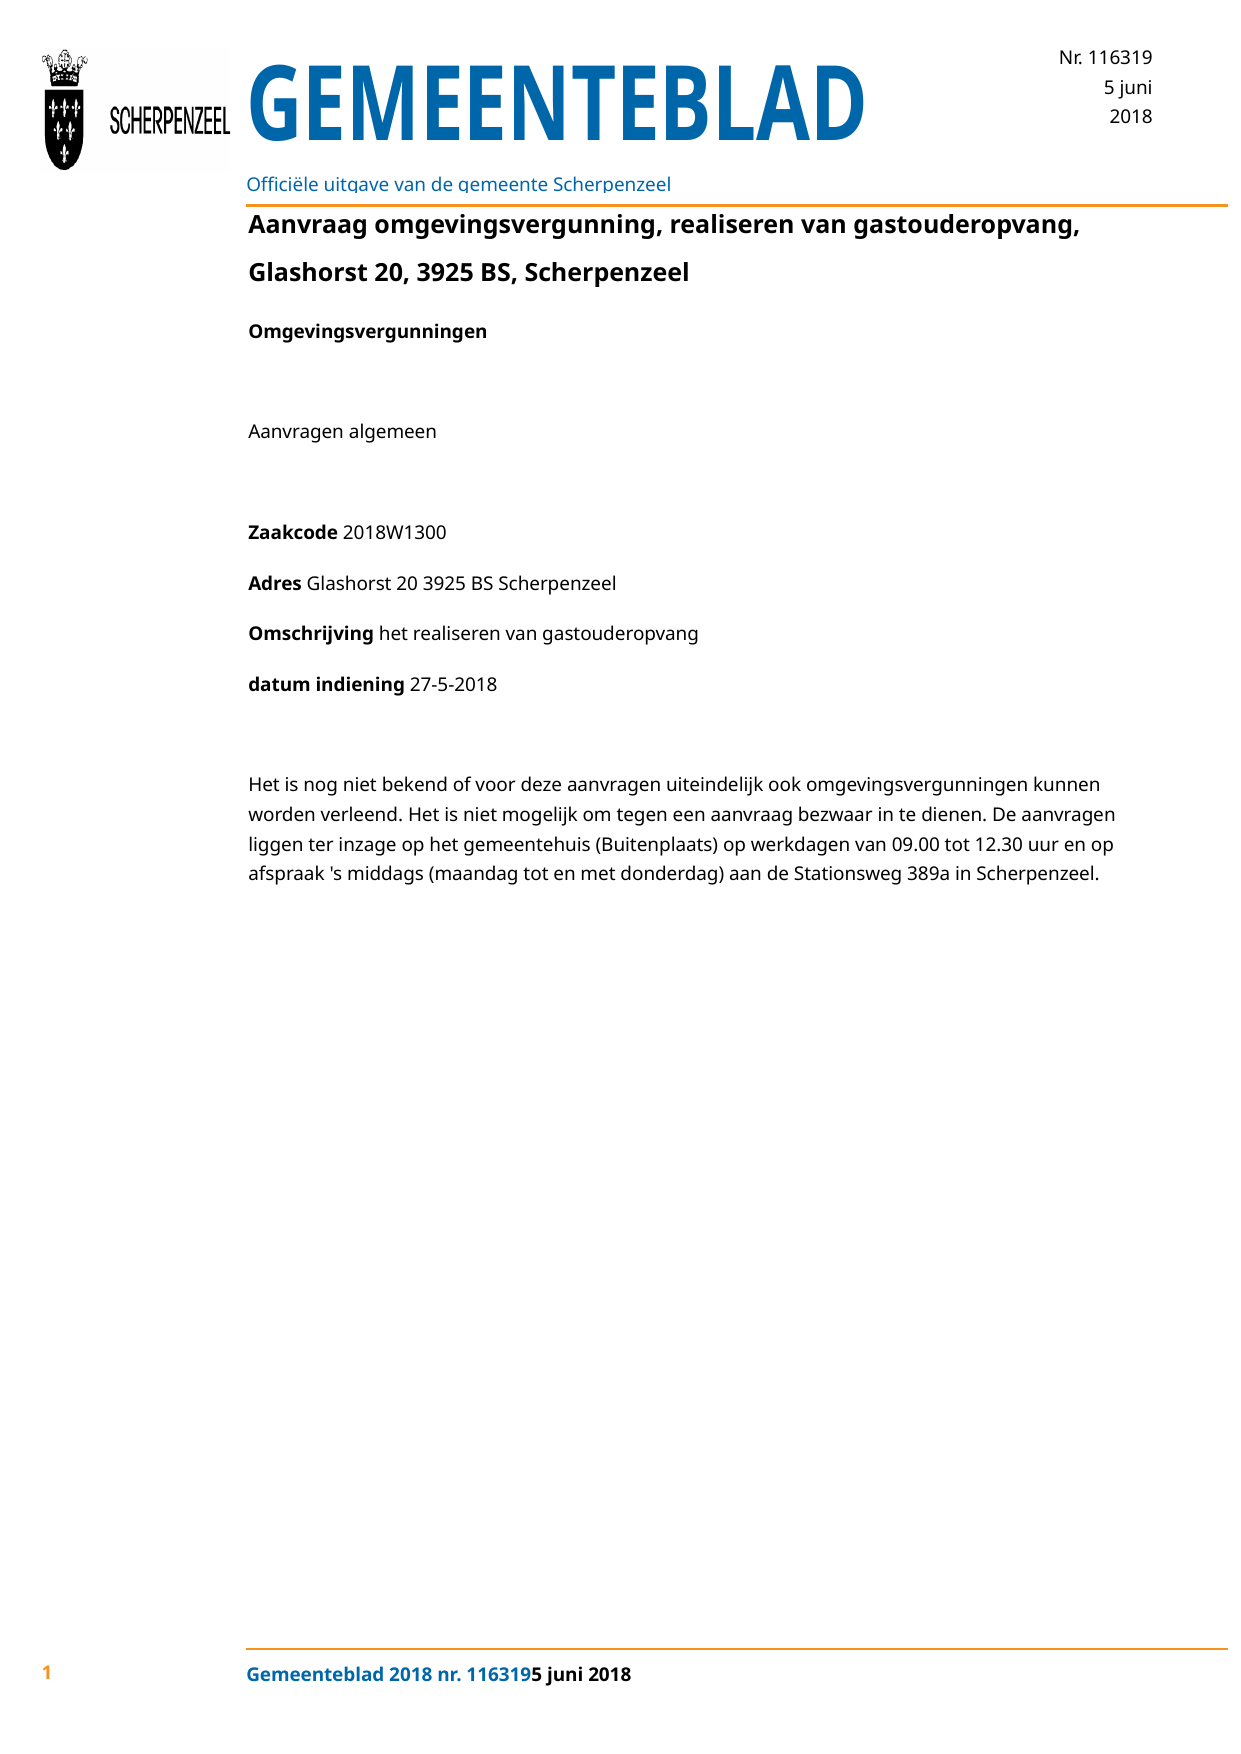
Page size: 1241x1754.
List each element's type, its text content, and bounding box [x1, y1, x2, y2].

picture [41, 47, 231, 172]
text datum indiening 27-5-2018 [248, 671, 1152, 697]
text Aanvraag omgevingsvergunning, realiseren van gastouderopvang, Glashorst 20, 3925 BS, Scherpenzeel [248, 207, 1152, 288]
text Zaakcode 2018W1300 [248, 519, 1152, 545]
text Omschrijving het realiseren van gastouderopvang [248, 620, 1152, 646]
text Aanvragen algemeen [248, 419, 1152, 444]
text Het is nog niet bekend of voor deze aanvragen uiteindelijk ook omgevingsvergunningen kunnen worden verleend. Het is niet mogelijk om tegen een aanvraag bezwaar in te dienen. De aanvragen liggen ter inzage op het gemeentehuis (Buitenplaats) op werkdagen van 09.00 tot 12.30 uur en op afspraak 's middags (maandag tot en met donderdag) aan de Stationsweg 389a in Scherpenzeel. [248, 772, 1152, 886]
text Omgevingsvergunningen [248, 318, 1152, 344]
text Adres Glashorst 20 3925 BS Scherpenzeel [248, 570, 1152, 596]
